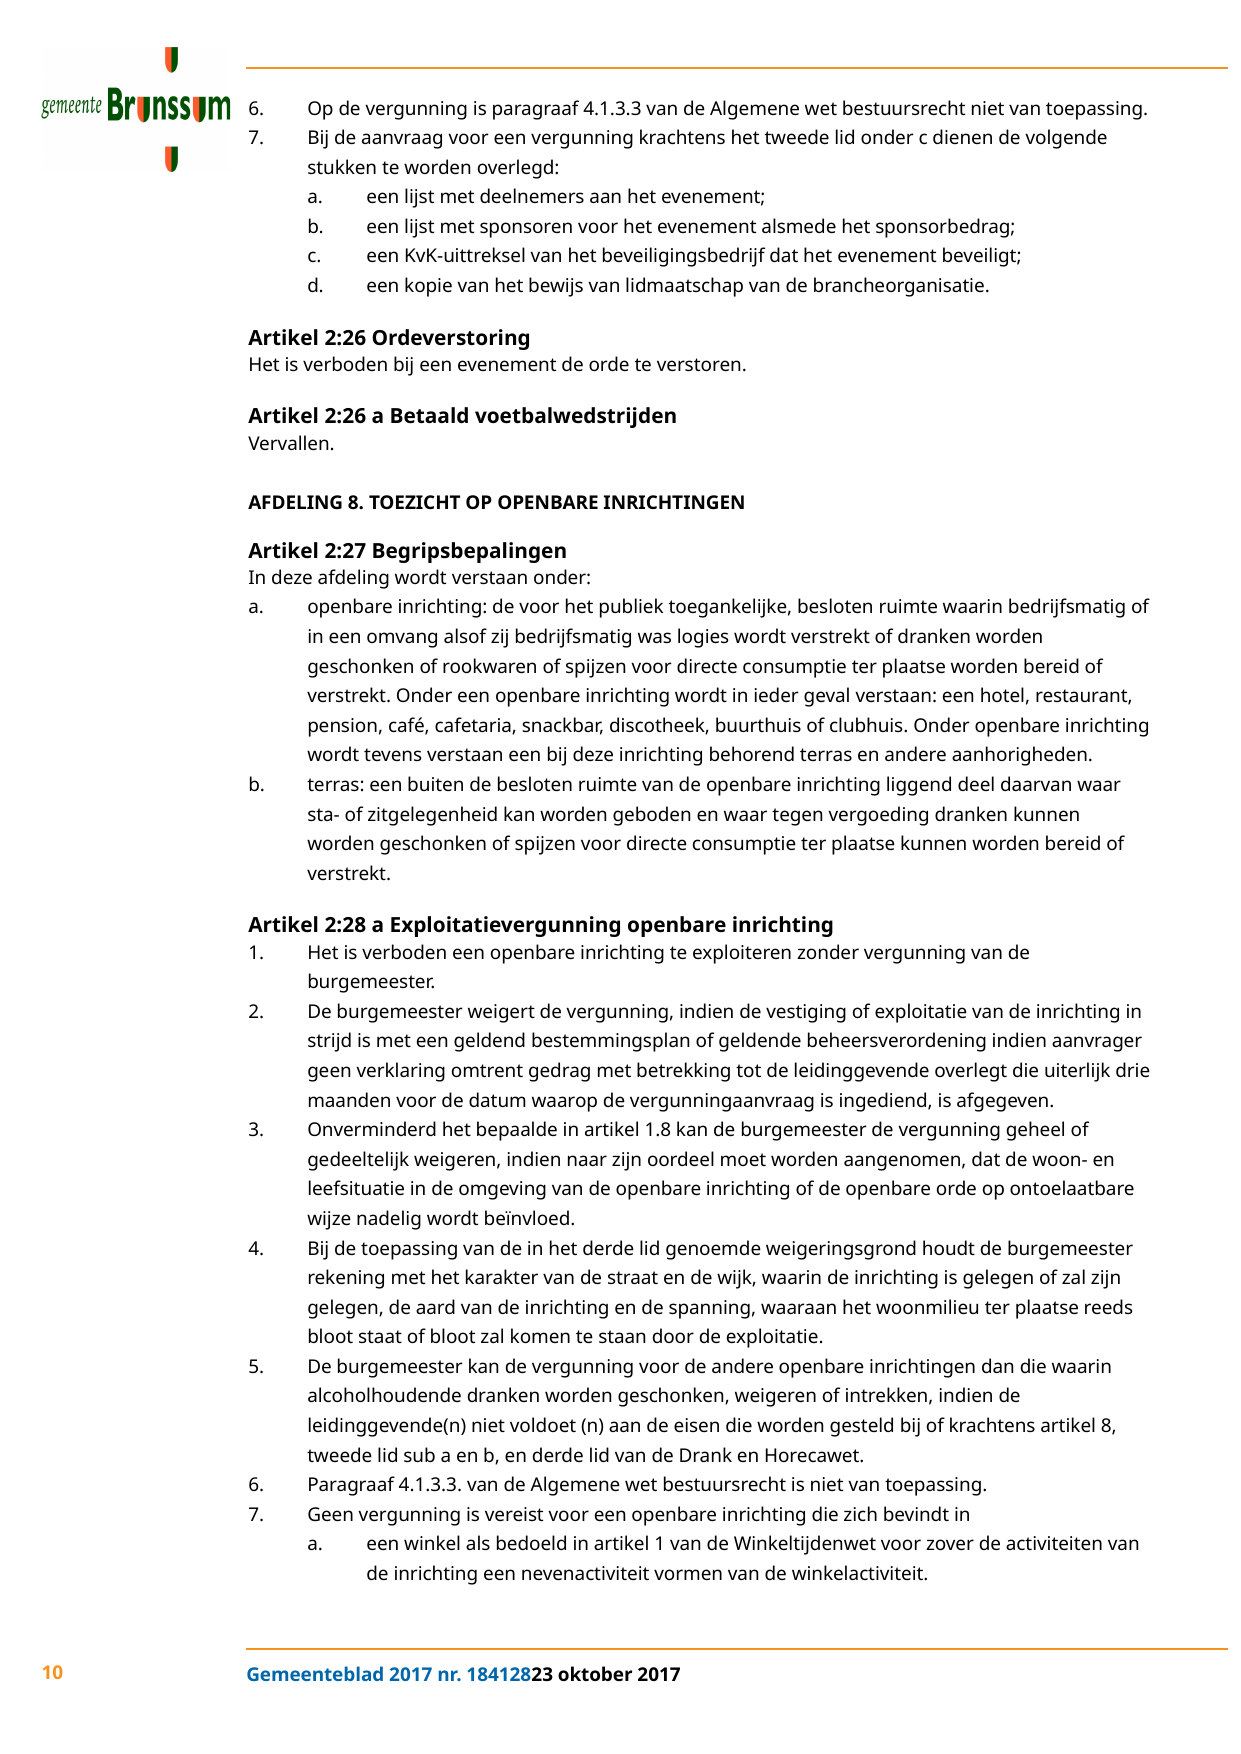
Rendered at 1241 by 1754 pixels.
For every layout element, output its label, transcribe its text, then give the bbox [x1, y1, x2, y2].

list Het is verboden een openbare inrichting te exploiteren zonder vergunning van de burgemeester. [248, 939, 1152, 994]
list een KvK-uittreksel van het beveiligingsbedrijf dat het evenement beveiligt; [307, 243, 1152, 268]
list Paragraaf 4.1.3.3. van de Algemene wet bestuursrecht is niet van toepassing. [248, 1471, 1152, 1497]
text Artikel 2:28 a Exploitatievergunning openbare inrichting [248, 910, 1152, 939]
list Bij de aanvraag voor een vergunning krachtens het tweede lid onder c dienen de volgende stukken te worden overlegd: [248, 124, 1152, 180]
list Onverminderd het bepaalde in artikel 1.8 kan de burgemeester de vergunning geheel of gedeeltelijk weigeren, indien naar zijn oordeel moet worden aangenomen, dat de woon- en leefsituatie in de omgeving van de openbare inrichting of de openbare orde op ontoelaatbare wijze nadelig wordt beïnvloed. [248, 1116, 1152, 1231]
text Vervallen. [248, 430, 1152, 456]
text Artikel 2:26 Ordeverstoring [248, 323, 1152, 351]
list een lijst met deelnemers aan het evenement; [307, 183, 1152, 209]
text AFDELING 8. TOEZICHT OP OPENBARE INRICHTINGEN [248, 489, 1152, 515]
text Artikel 2:27 Begripsbepalingen [248, 536, 1152, 564]
list Op de vergunning is paragraaf 4.1.3.3 van de Algemene wet bestuursrecht niet van toepassing. [248, 95, 1152, 121]
list Bij de toepassing van de in het derde lid genoemde weigeringsgrond houdt de burgemeester rekening met het karakter van de straat en de wijk, waarin de inrichting is gelegen of zal zijn gelegen, de aard van de inrichting en de spanning, waaraan het woonmilieu ter plaatse reeds bloot staat of bloot zal komen te staan door de exploitatie. [248, 1235, 1152, 1349]
list De burgemeester kan de vergunning voor de andere openbare inrichtingen dan die waarin alcoholhoudende dranken worden geschonken, weigeren of intrekken, indien de leidinggevende(n) niet voldoet (n) aan de eisen die worden gesteld bij of krachtens artikel 8, tweede lid sub a en b, en derde lid van de Drank en Horecawet. [248, 1353, 1152, 1467]
picture [41, 47, 231, 172]
list een lijst met sponsoren voor het evenement alsmede het sponsorbedrag; [307, 213, 1152, 239]
list terras: een buiten de besloten ruimte van de openbare inrichting liggend deel daarvan waar sta- of zitgelegenheid kan worden geboden en waar tegen vergoeding dranken kunnen worden geschonken of spijzen voor directe consumptie ter plaatse kunnen worden bereid of verstrekt. [248, 771, 1152, 886]
list een winkel als bedoeld in artikel 1 van de Winkeltijdenwet voor zover de activiteiten van de inrichting een nevenactiviteit vormen van de winkelactiviteit. [307, 1531, 1152, 1586]
list De burgemeester weigert de vergunning, indien de vestiging of exploitatie van de inrichting in strijd is met een geldend bestemmingsplan of geldende beheersverordening indien aanvrager geen verklaring omtrent gedrag met betrekking tot de leidinggevende overlegt die uiterlijk drie maanden voor de datum waarop de vergunningaanvraag is ingediend, is afgegeven. [248, 998, 1152, 1112]
list openbare inrichting: de voor het publiek toegankelijke, besloten ruimte waarin bedrijfsmatig of in een omvang alsof zij bedrijfsmatig was logies wordt verstrekt of dranken worden geschonken of rookwaren of spijzen voor directe consumptie ter plaatse worden bereid of verstrekt. Onder een openbare inrichting wordt in ieder geval verstaan: een hotel, restaurant, pension, café, cafetaria, snackbar, discotheek, buurthuis of clubhuis. Onder openbare inrichting wordt tevens verstaan een bij deze inrichting behorend terras en andere aanhorigheden. [248, 594, 1152, 767]
text Artikel 2:26 a Betaald voetbalwedstrijden [248, 402, 1152, 430]
text Het is verboden bij een evenement de orde te verstoren. [248, 351, 1152, 377]
text In deze afdeling wordt verstaan onder: [248, 564, 1152, 590]
list een kopie van het bewijs van lidmaatschap van de brancheorganisatie. [307, 272, 1152, 298]
list Geen vergunning is vereist voor een openbare inrichting die zich bevindt in [248, 1501, 1152, 1527]
